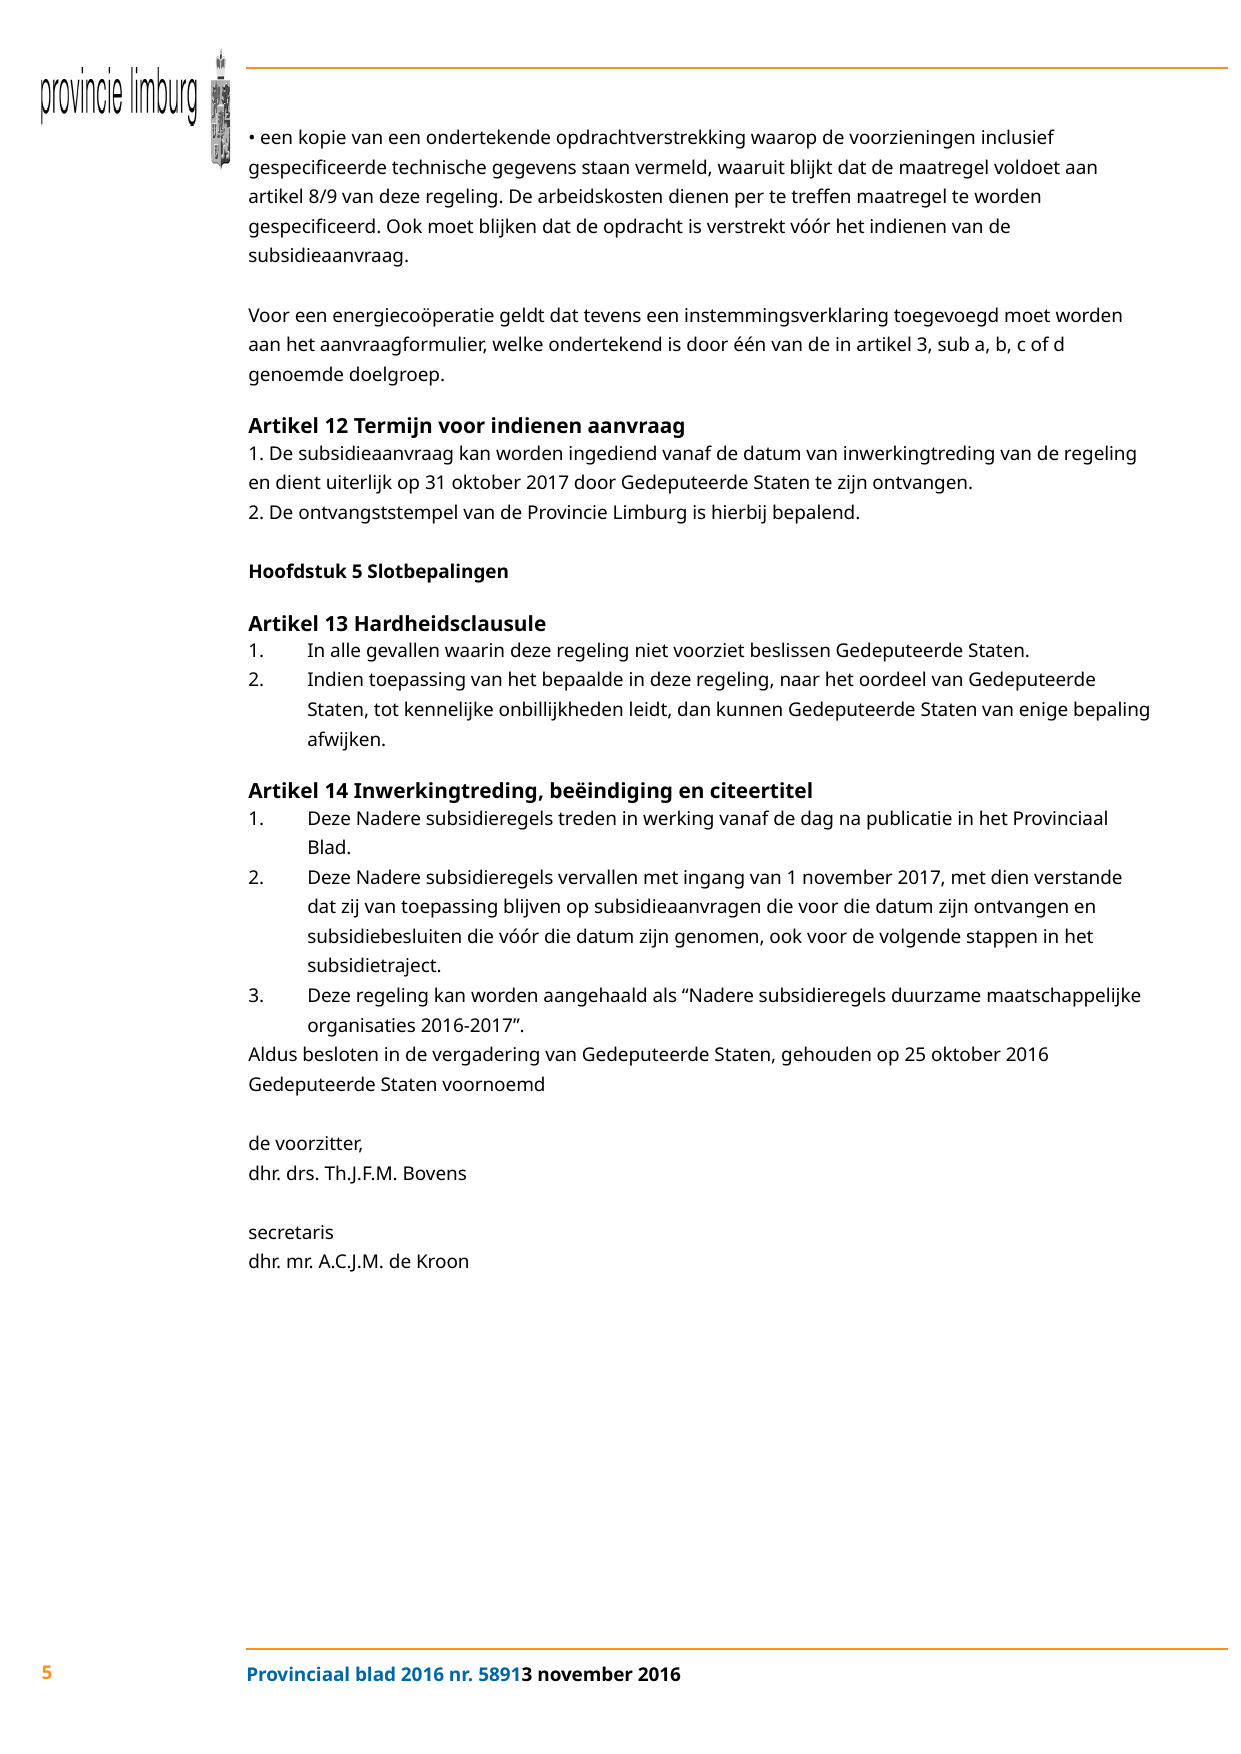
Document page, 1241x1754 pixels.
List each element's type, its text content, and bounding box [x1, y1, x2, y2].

text Hoofdstuk 5 Slotbepalingen [248, 558, 1152, 584]
text Aldus besloten in de vergadering van Gedeputeerde Staten, gehouden op 25 oktober 2016 [248, 1041, 1152, 1067]
text Voor een energiecoöperatie geldt dat tevens een instemmingsverklaring toegevoegd moet worden aan het aanvraagformulier, welke ondertekend is door één van de in artikel 3, sub a, b, c of d genoemde doelgroep. [248, 302, 1152, 387]
text • een kopie van een ondertekende opdrachtverstrekking waarop de voorzieningen inclusief gespecificeerde technische gegevens staan vermeld, waaruit blijkt dat de maatregel voldoet aan artikel 8/9 van deze regeling. De arbeidskosten dienen per te treffen maatregel te worden gespecificeerd. Ook moet blijken dat de opdracht is verstrekt vóór het indienen van de subsidieaanvraag. [248, 124, 1152, 268]
list Deze regeling kan worden aangehaald als “Nadere subsidieregels duurzame maatschappelijke organisaties 2016-2017”. [248, 982, 1152, 1037]
text 2. De ontvangststempel van de Provincie Limburg is hierbij bepalend. [248, 499, 1152, 525]
text secretaris [248, 1219, 1152, 1244]
text Artikel 14 Inwerkingtreding, beëindiging en citeertitel [248, 776, 1152, 805]
picture [41, 47, 231, 172]
text de voorzitter, [248, 1130, 1152, 1156]
text dhr. mr. A.C.J.M. de Kroon [248, 1248, 1152, 1274]
text Artikel 12 Termijn voor indienen aanvraag [248, 411, 1152, 440]
list Indien toepassing van het bepaalde in deze regeling, naar het oordeel van Gedeputeerde Staten, tot kennelijke onbillijkheden leidt, dan kunnen Gedeputeerde Staten van enige bepaling afwijken. [248, 667, 1152, 752]
text Artikel 13 Hardheidsclausule [248, 609, 1152, 637]
text dhr. drs. Th.J.F.M. Bovens [248, 1160, 1152, 1185]
list Deze Nadere subsidieregels vervallen met ingang van 1 november 2017, met dien verstande dat zij van toepassing blijven op subsidieaanvragen die voor die datum zijn ontvangen en subsidiebesluiten die vóór die datum zijn genomen, ook voor de volgende stappen in het subsidietraject. [248, 864, 1152, 978]
text Gedeputeerde Staten voornoemd [248, 1071, 1152, 1097]
text 1. De subsidieaanvraag kan worden ingediend vanaf de datum van inwerkingtreding van de regeling en dient uiterlijk op 31 oktober 2017 door Gedeputeerde Staten te zijn ontvangen. [248, 440, 1152, 495]
list In alle gevallen waarin deze regeling niet voorziet beslissen Gedeputeerde Staten. [248, 637, 1152, 663]
list Deze Nadere subsidieregels treden in werking vanaf de dag na publicatie in het Provinciaal Blad. [248, 805, 1152, 860]
